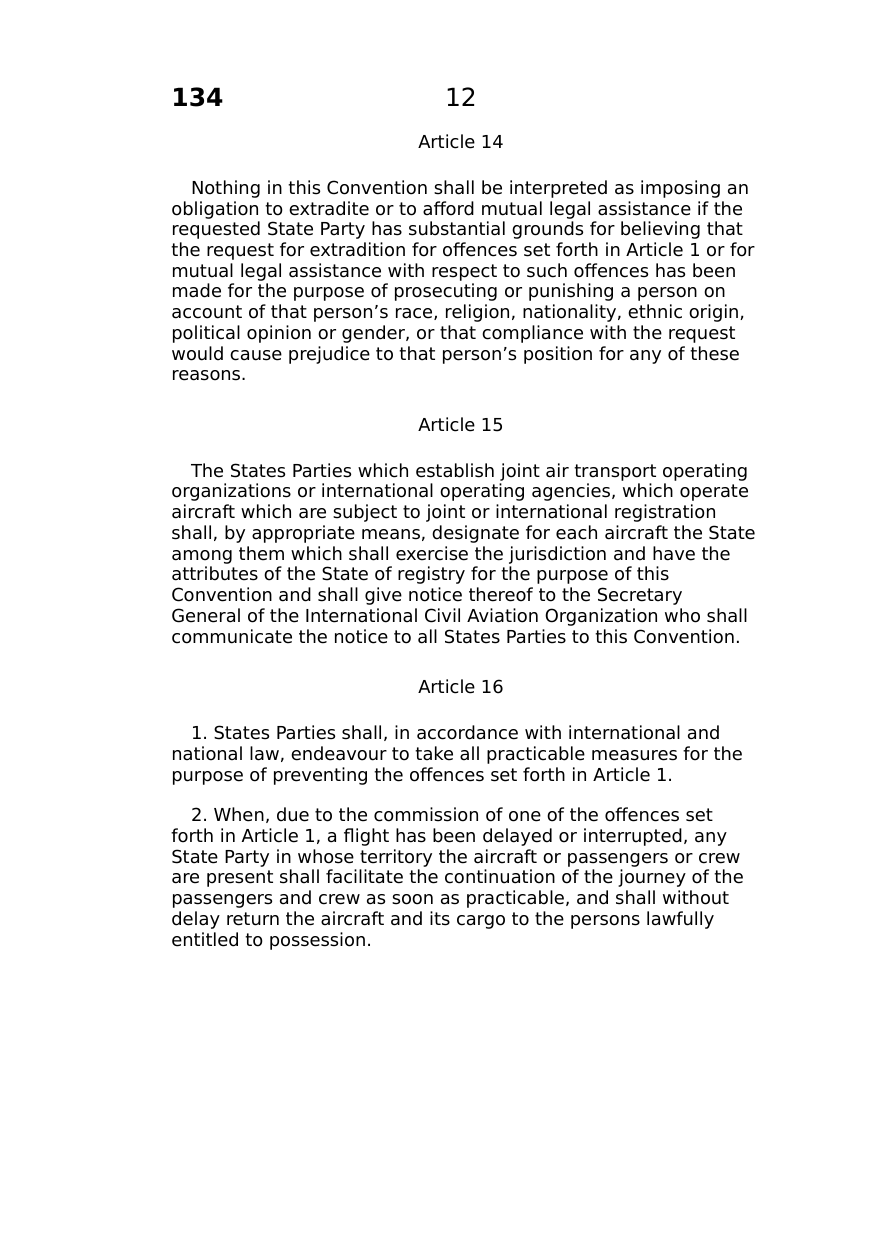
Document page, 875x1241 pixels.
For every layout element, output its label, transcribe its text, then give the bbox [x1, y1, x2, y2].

text The States Parties which establish joint air transport operating organizations or international operating agencies, which operate aircraft which are subject to joint or international registration shall, by appropriate means, designate for each aircraft the State among them which shall exercise the jurisdiction and have the attributes of the State of registry for the purpose of this Convention and shall give notice thereof to the Secretary General of the International Civil Aviation Organization who shall communicate the notice to all States Parties to this Convention. [171, 461, 756, 647]
text 2. When, due to the commission of one of the offences set forth in Article 1, a flight has been delayed or interrupted, any State Party in whose territory the aircraft or passengers or crew are present shall facilitate the continuation of the journey of the passengers and crew as soon as practicable, and shall without delay return the aircraft and its cargo to the persons lawfully entitled to possession. [171, 805, 756, 950]
text Nothing in this Convention shall be interpreted as imposing an obligation to extradite or to afford mutual legal assistance if the requested State Party has substantial grounds for believing that the request for extradition for offences set forth in Article 1 or for mutual legal assistance with respect to such offences has been made for the purpose of prosecuting or punishing a person on account of that person’s race, religion, nationality, ethnic origin, political opinion or gender, or that compliance with the request would cause prejudice to that person’s position for any of these reasons. [171, 178, 756, 385]
subtitle Article 16 [171, 677, 756, 698]
subtitle Article 15 [171, 415, 756, 436]
subtitle Article 14 [171, 132, 756, 153]
text 1. States Parties shall, in accordance with international and national law, endeavour to take all practicable measures for the purpose of preventing the offences set forth in Article 1. [171, 723, 756, 785]
